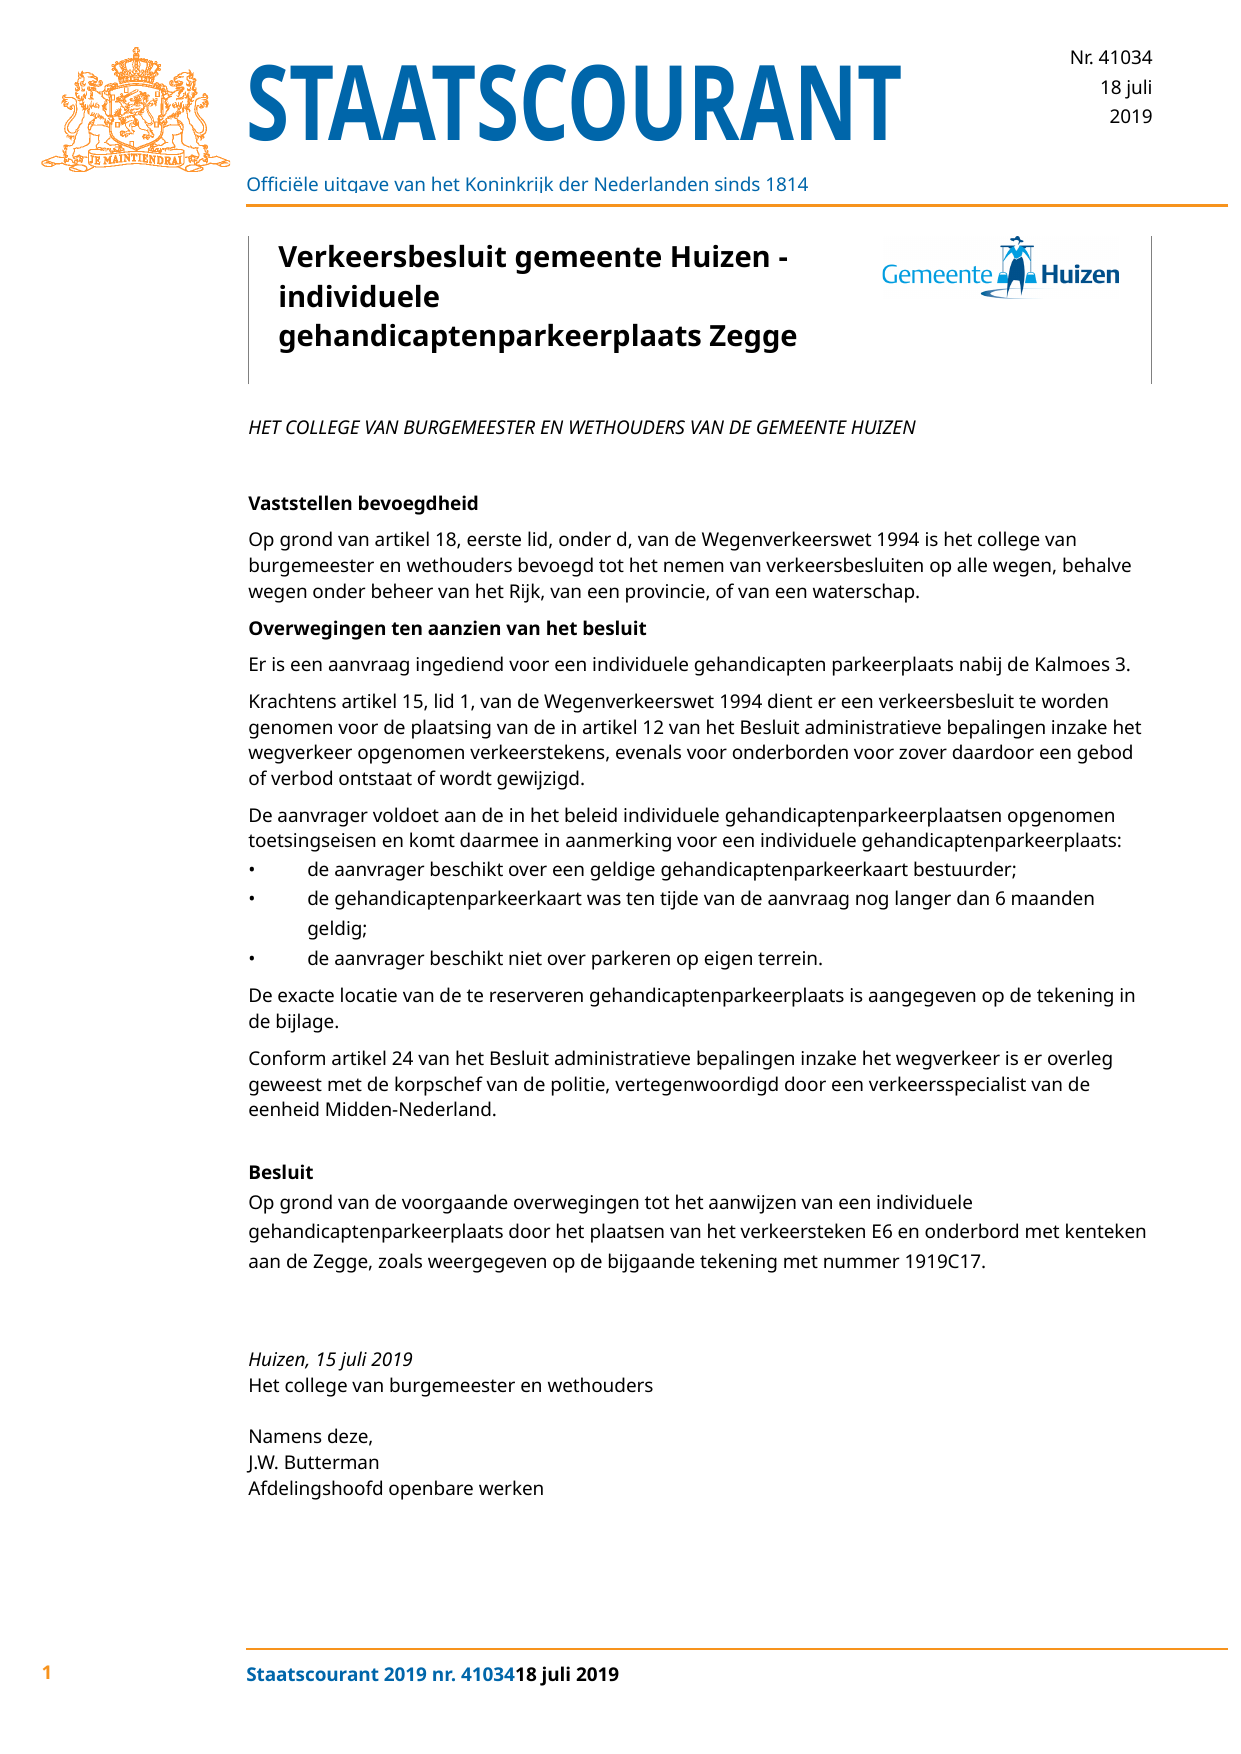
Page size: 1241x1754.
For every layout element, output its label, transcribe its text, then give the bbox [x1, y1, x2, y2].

text Huizen, 15 juli 2019 [248, 1346, 1152, 1372]
text J.W. Butterman [248, 1449, 1152, 1475]
text Op grond van de voorgaande overwegingen tot het aanwijzen van een individuele gehandicaptenparkeerplaats door het plaatsen van het verkeersteken E6 en onderbord met kenteken aan de Zegge, zoals weergegeven op de bijgaande tekening met nummer 1919C17. [248, 1189, 1152, 1274]
text Conform artikel 24 van het Besluit administratieve bepalingen inzake het wegverkeer is er overleg geweest met de korpschef van de politie, vertegenwoordigd door een verkeersspecialist van de eenheid Midden-Nederland. [248, 1045, 1152, 1122]
text Vaststellen bevoegdheid [248, 490, 1152, 516]
text De aanvrager voldoet aan de in het beleid individuele gehandicaptenparkeerplaatsen opgenomen toetsingseisen en komt daarmee in aanmerking voor een individuele gehandicaptenparkeerplaats: [248, 802, 1152, 853]
text Er is een aanvraag ingediend voor een individuele gehandicapten parkeerplaats nabij de Kalmoes 3. [248, 651, 1152, 677]
text Namens deze, [248, 1423, 1152, 1449]
text Besluit [248, 1159, 1152, 1185]
text Krachtens artikel 15, lid 1, van de Wegenverkeerswet 1994 dient er een verkeersbesluit te worden genomen voor de plaatsing van de in artikel 12 van het Besluit administratieve bepalingen inzake het wegverkeer opgenomen verkeerstekens, evenals voor onderborden voor zover daardoor een gebod of verbod ontstaat of wordt gewijzigd. [248, 688, 1152, 791]
text De exacte locatie van de te reserveren gehandicaptenparkeerplaats is aangegeven op de tekening in de bijlage. [248, 983, 1152, 1034]
text Het college van burgemeester en wethouders [248, 1372, 1152, 1398]
text Op grond van artikel 18, eerste lid, onder d, van de Wegenverkeerswet 1994 is het college van burgemeester en wethouders bevoegd tot het nemen van verkeersbesluiten op alle wegen, behalve wegen onder beheer van het Rijk, van een provincie, of van een waterschap. [248, 527, 1152, 604]
text Afdelingshoofd openbare werken [248, 1475, 1152, 1501]
table_header [850, 236, 1151, 384]
text HET COLLEGE VAN BURGEMEESTER EN WETHOUDERS VAN DE GEMEENTE HUIZEN [248, 414, 1152, 440]
picture [41, 47, 231, 172]
picture [882, 236, 1119, 299]
table_header Verkeersbesluit gemeente Huizen - individuele gehandicaptenparkeerplaats Zegge [249, 236, 850, 384]
list de aanvrager beschikt over een geldige gehandicaptenparkeerkaart bestuurder; [248, 856, 1152, 882]
text Overwegingen ten aanzien van het besluit [248, 615, 1152, 641]
list de aanvrager beschikt niet over parkeren op eigen terrein. [248, 945, 1152, 971]
list de gehandicaptenparkeerkaart was ten tijde van de aanvraag nog langer dan 6 maanden geldig; [248, 886, 1152, 941]
